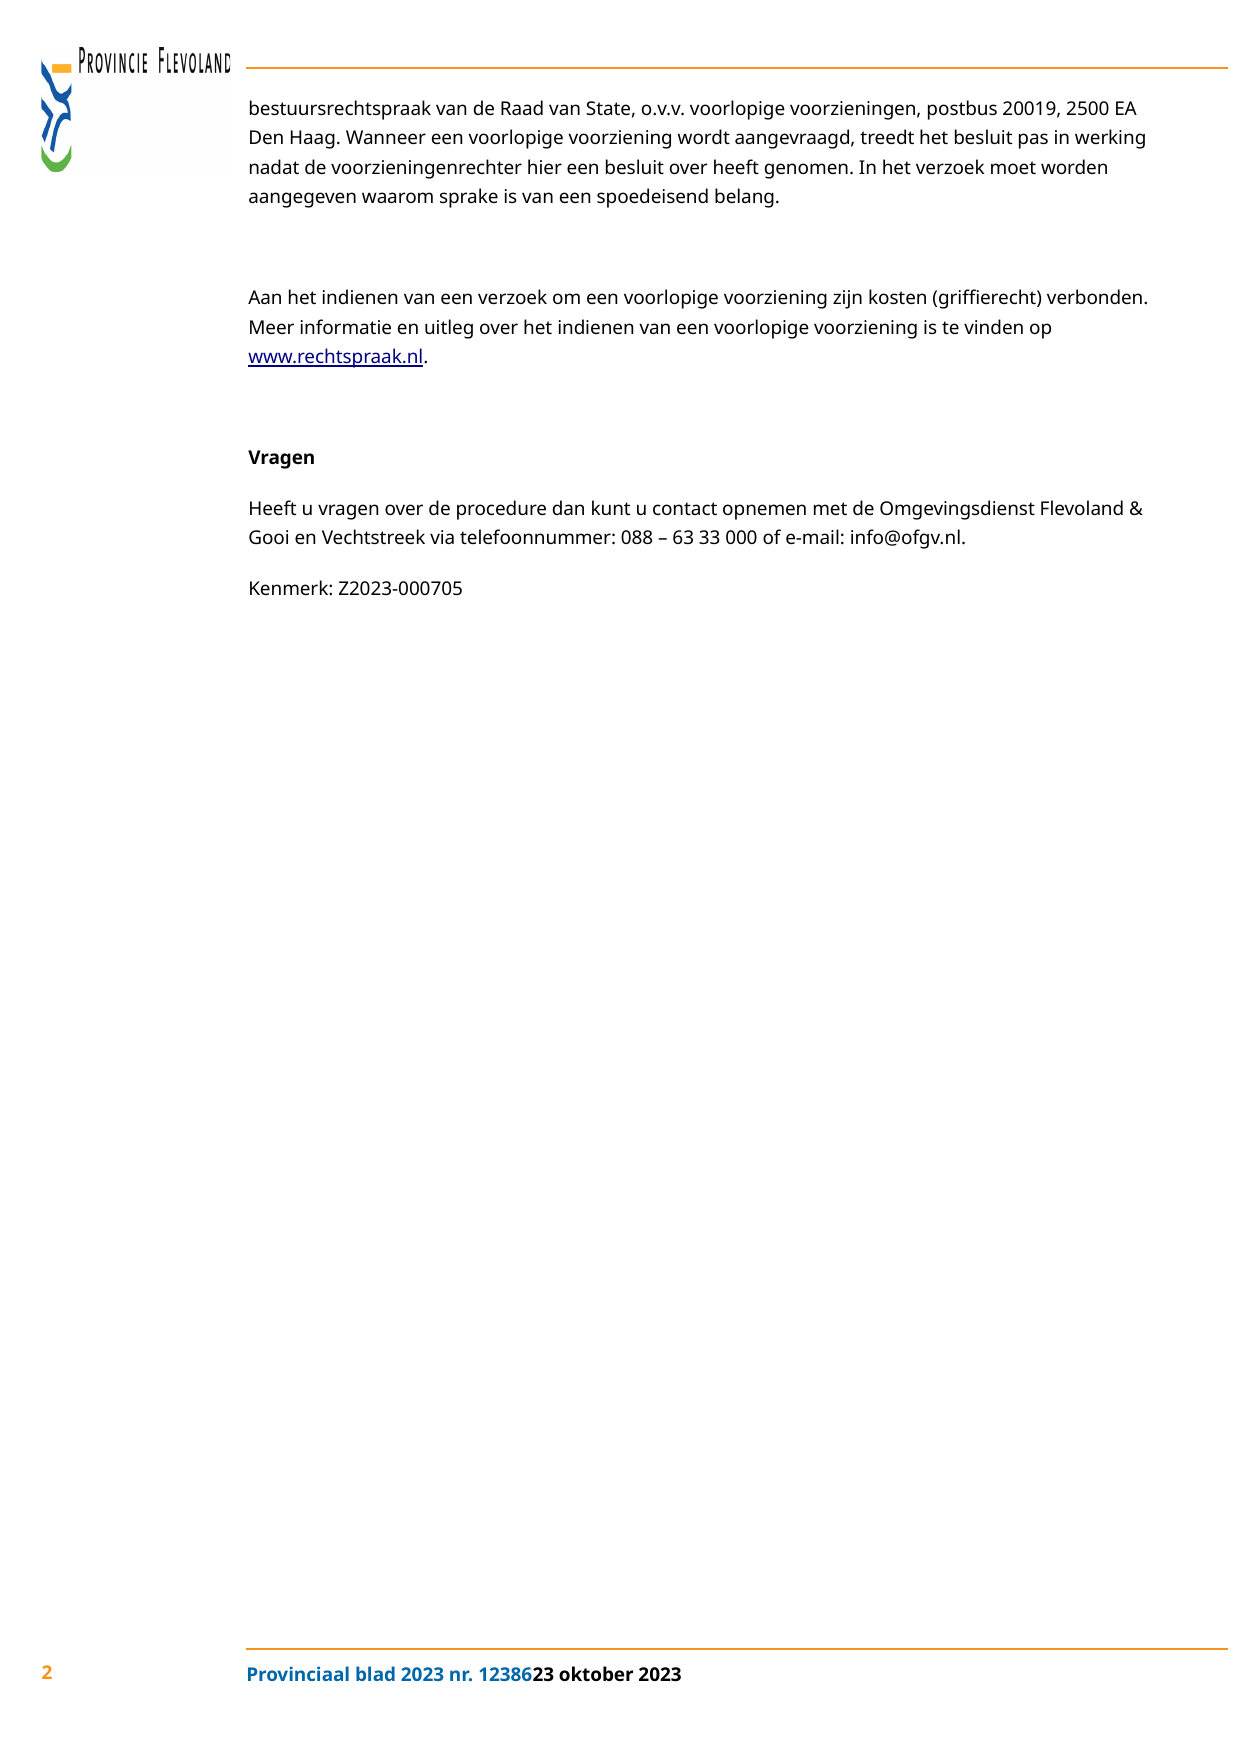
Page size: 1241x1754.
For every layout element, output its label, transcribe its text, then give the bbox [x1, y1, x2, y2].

text bestuursrechtspraak van de Raad van State, o.v.v. voorlopige voorzieningen, postbus 20019, 2500 EA Den Haag. Wanneer een voorlopige voorziening wordt aangevraagd, treedt het besluit pas in werking nadat de voorzieningenrechter hier een besluit over heeft genomen. In het verzoek moet worden aangegeven waarom sprake is van een spoedeisend belang. [248, 95, 1152, 209]
text Vragen [248, 444, 1152, 470]
picture [41, 47, 231, 172]
text Heeft u vragen over de procedure dan kunt u contact opnemen met de Omgevingsdienst Flevoland & Gooi en Vechtstreek via telefoonnummer: 088 – 63 33 000 of e-mail: info@ofgv.nl. [248, 495, 1152, 550]
text Kenmerk: Z2023-000705 [248, 575, 1152, 601]
text Aan het indienen van een verzoek om een voorlopige voorziening zijn kosten (griffierecht) verbonden. Meer informatie en uitleg over het indienen van een voorlopige voorziening is te vinden op www.rechtspraak.nl. [248, 284, 1152, 369]
